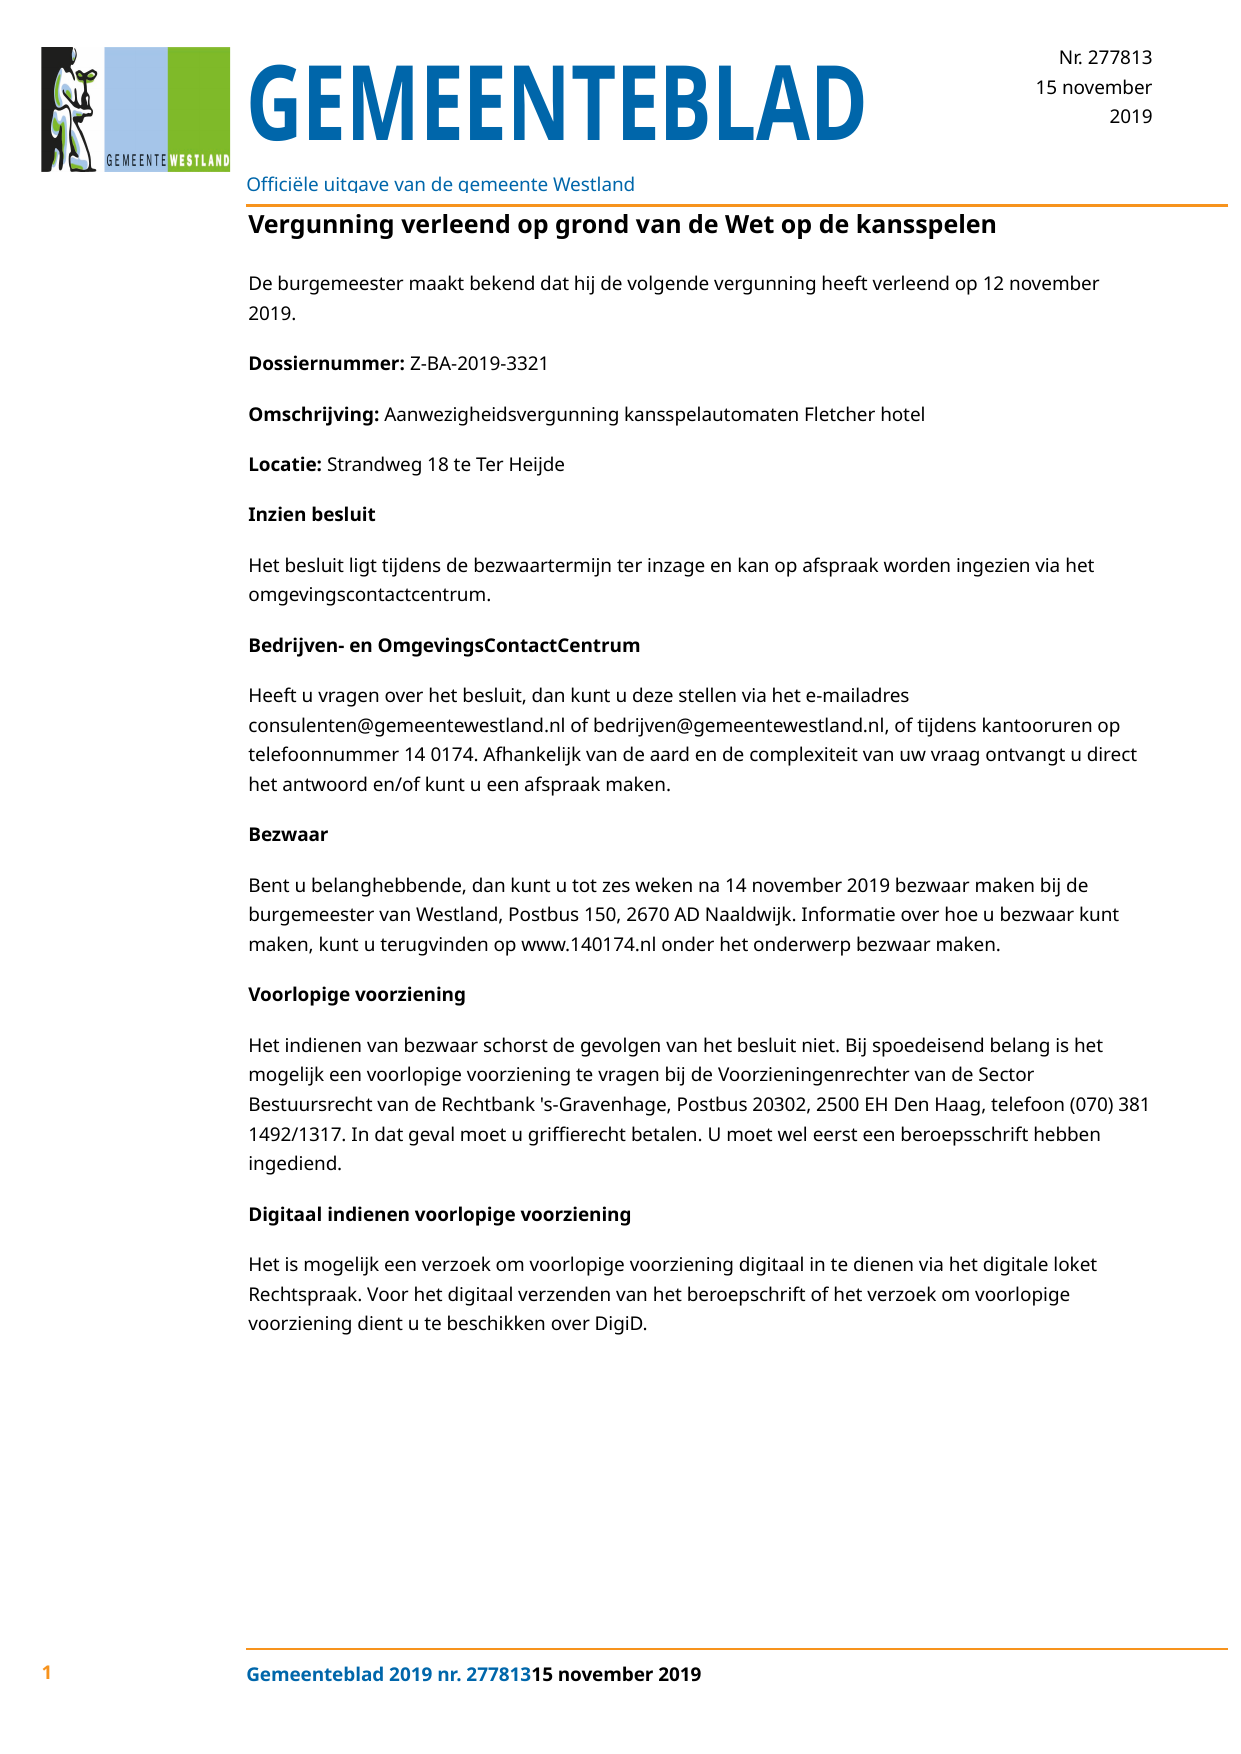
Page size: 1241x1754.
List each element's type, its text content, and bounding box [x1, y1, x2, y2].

text Bezwaar [248, 822, 1152, 847]
text Inzien besluit [248, 502, 1152, 527]
picture [41, 47, 231, 172]
text Voorlopige voorziening [248, 982, 1152, 1007]
text Vergunning verleend op grond van de Wet op de kansspelen [248, 207, 1152, 241]
text Dossiernummer: Z-BA-2019-3321 [248, 350, 1152, 376]
text Bedrijven- en OmgevingsContactCentrum [248, 632, 1152, 658]
text Het besluit ligt tijdens de bezwaartermijn ter inzage en kan op afspraak worden ingezien via het omgevingscontactcentrum. [248, 552, 1152, 607]
text Het indienen van bezwaar schorst de gevolgen van het besluit niet. Bij spoedeisend belang is het mogelijk een voorlopige voorziening te vragen bij de Voorzieningenrechter van de Sector Bestuursrecht van de Rechtbank 's-Gravenhage, Postbus 20302, 2500 EH Den Haag, telefoon (070) 381 1492/1317. In dat geval moet u griffierecht betalen. U moet wel eerst een beroepsschrift hebben ingediend. [248, 1032, 1152, 1176]
text Het is mogelijk een verzoek om voorlopige voorziening digitaal in te dienen via het digitale loket Rechtspraak. Voor het digitaal verzenden van het beroepschrift of het verzoek om voorlopige voorziening dient u te beschikken over DigiD. [248, 1251, 1152, 1336]
text Heeft u vragen over het besluit, dan kunt u deze stellen via het e-mailadres consulenten@gemeentewestland.nl of bedrijven@gemeentewestland.nl, of tijdens kantooruren op telefoonnummer 14 0174. Afhankelijk van de aard en de complexiteit van uw vraag ontvangt u direct het antwoord en/of kunt u een afspraak maken. [248, 682, 1152, 797]
text De burgemeester maakt bekend dat hij de volgende vergunning heeft verleend op 12 november 2019. [248, 270, 1152, 326]
text Locatie: Strandweg 18 te Ter Heijde [248, 451, 1152, 477]
text Omschrijving: Aanwezigheidsvergunning kansspelautomaten Fletcher hotel [248, 401, 1152, 426]
text Bent u belanghebbende, dan kunt u tot zes weken na 14 november 2019 bezwaar maken bij de burgemeester van Westland, Postbus 150, 2670 AD Naaldwijk. Informatie over hoe u bezwaar kunt maken, kunt u terugvinden op www.140174.nl onder het onderwerp bezwaar maken. [248, 872, 1152, 957]
text Digitaal indienen voorlopige voorziening [248, 1201, 1152, 1226]
